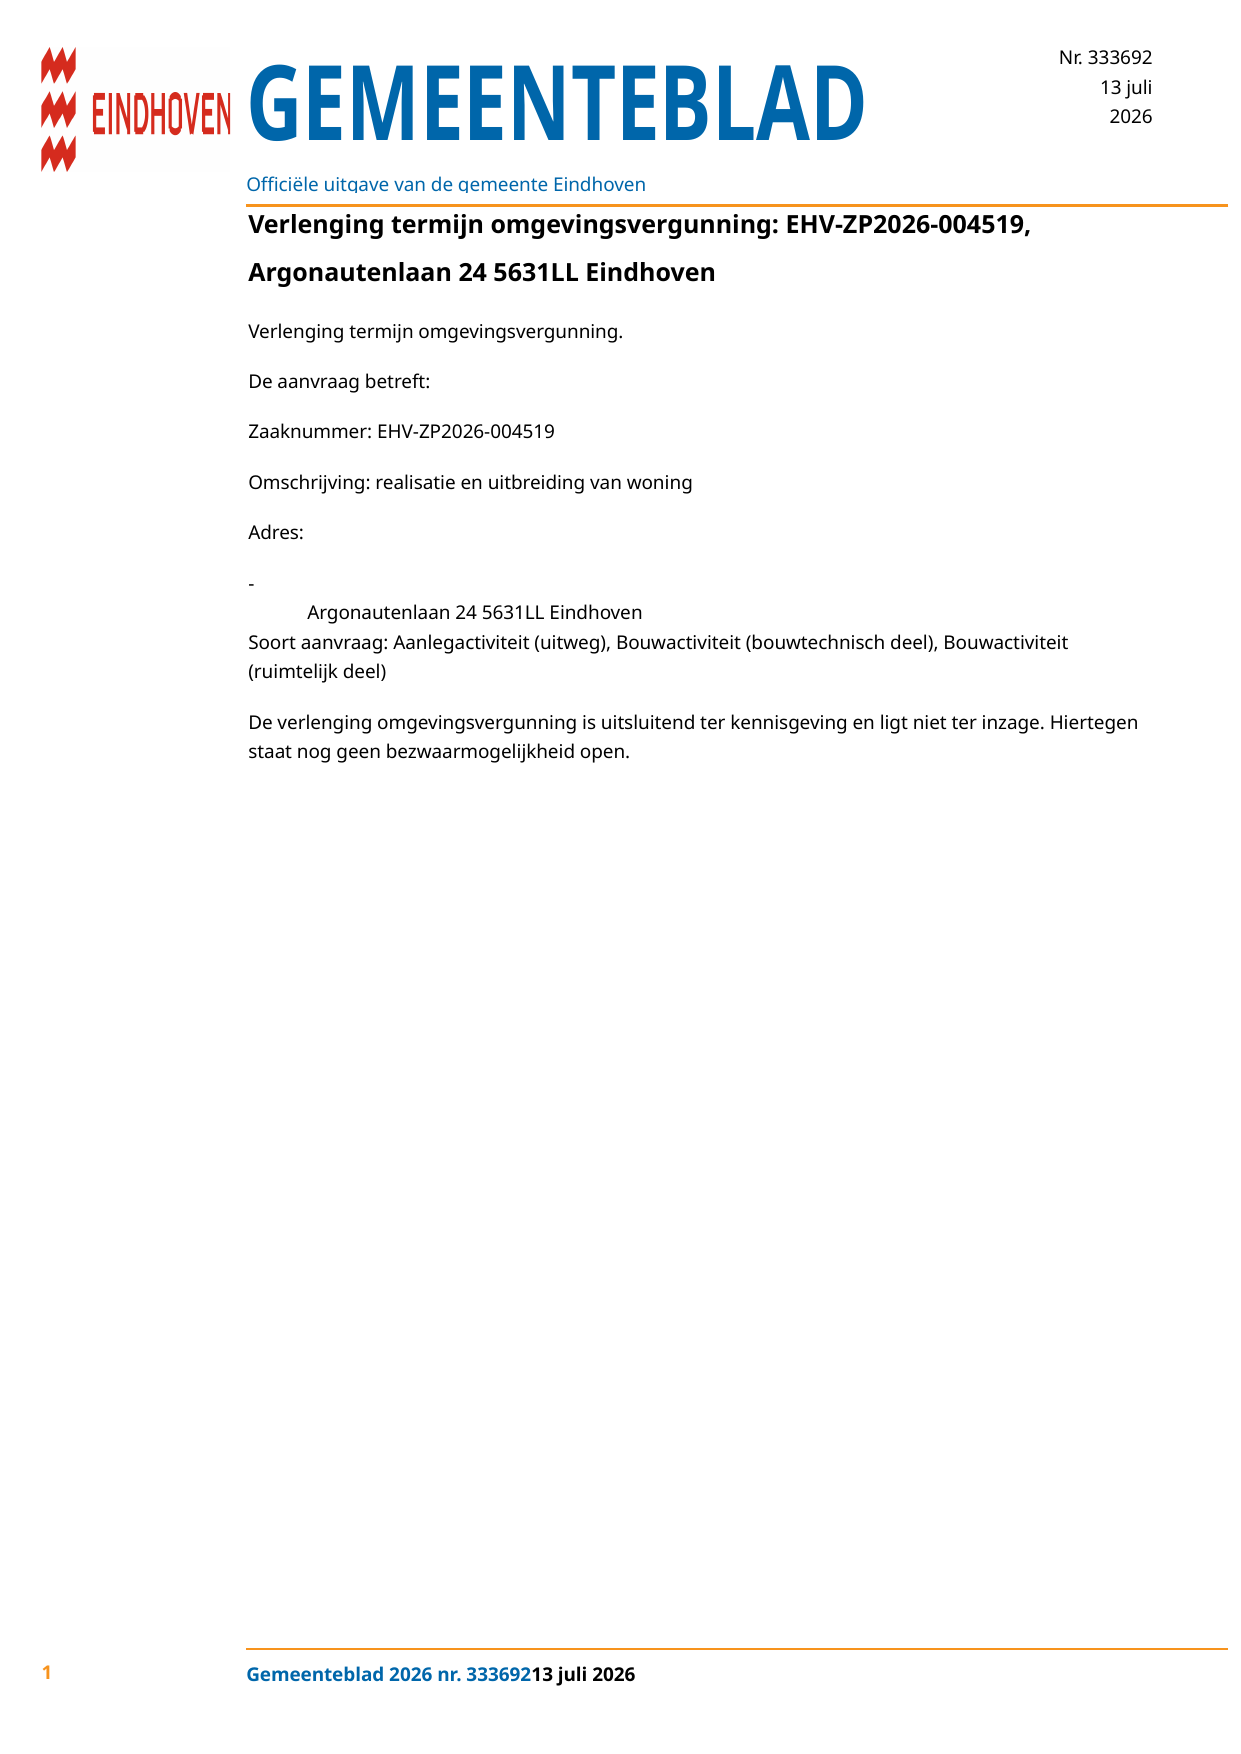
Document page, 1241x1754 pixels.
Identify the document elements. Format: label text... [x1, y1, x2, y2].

text Omschrijving: realisatie en uitbreiding van woning [248, 469, 1152, 495]
list Argonautenlaan 24 5631LL Eindhoven [248, 599, 1152, 625]
text Adres: [248, 519, 1152, 545]
text Soort aanvraag: Aanlegactiviteit (uitweg), Bouwactiviteit (bouwtechnisch deel), Bouwactiviteit (ruimtelijk deel) [248, 629, 1152, 684]
text De aanvraag betreft: [248, 368, 1152, 394]
text De verlenging omgevingsvergunning is uitsluitend ter kennisgeving en ligt niet ter inzage. Hiertegen staat nog geen bezwaarmogelijkheid open. [248, 709, 1152, 764]
text Verlenging termijn omgevingsvergunning: EHV-ZP2026-004519, Argonautenlaan 24 5631LL Eindhoven [248, 207, 1152, 288]
picture [41, 47, 231, 172]
text Zaaknummer: EHV-ZP2026-004519 [248, 419, 1152, 444]
text Verlenging termijn omgevingsvergunning. [248, 318, 1152, 344]
